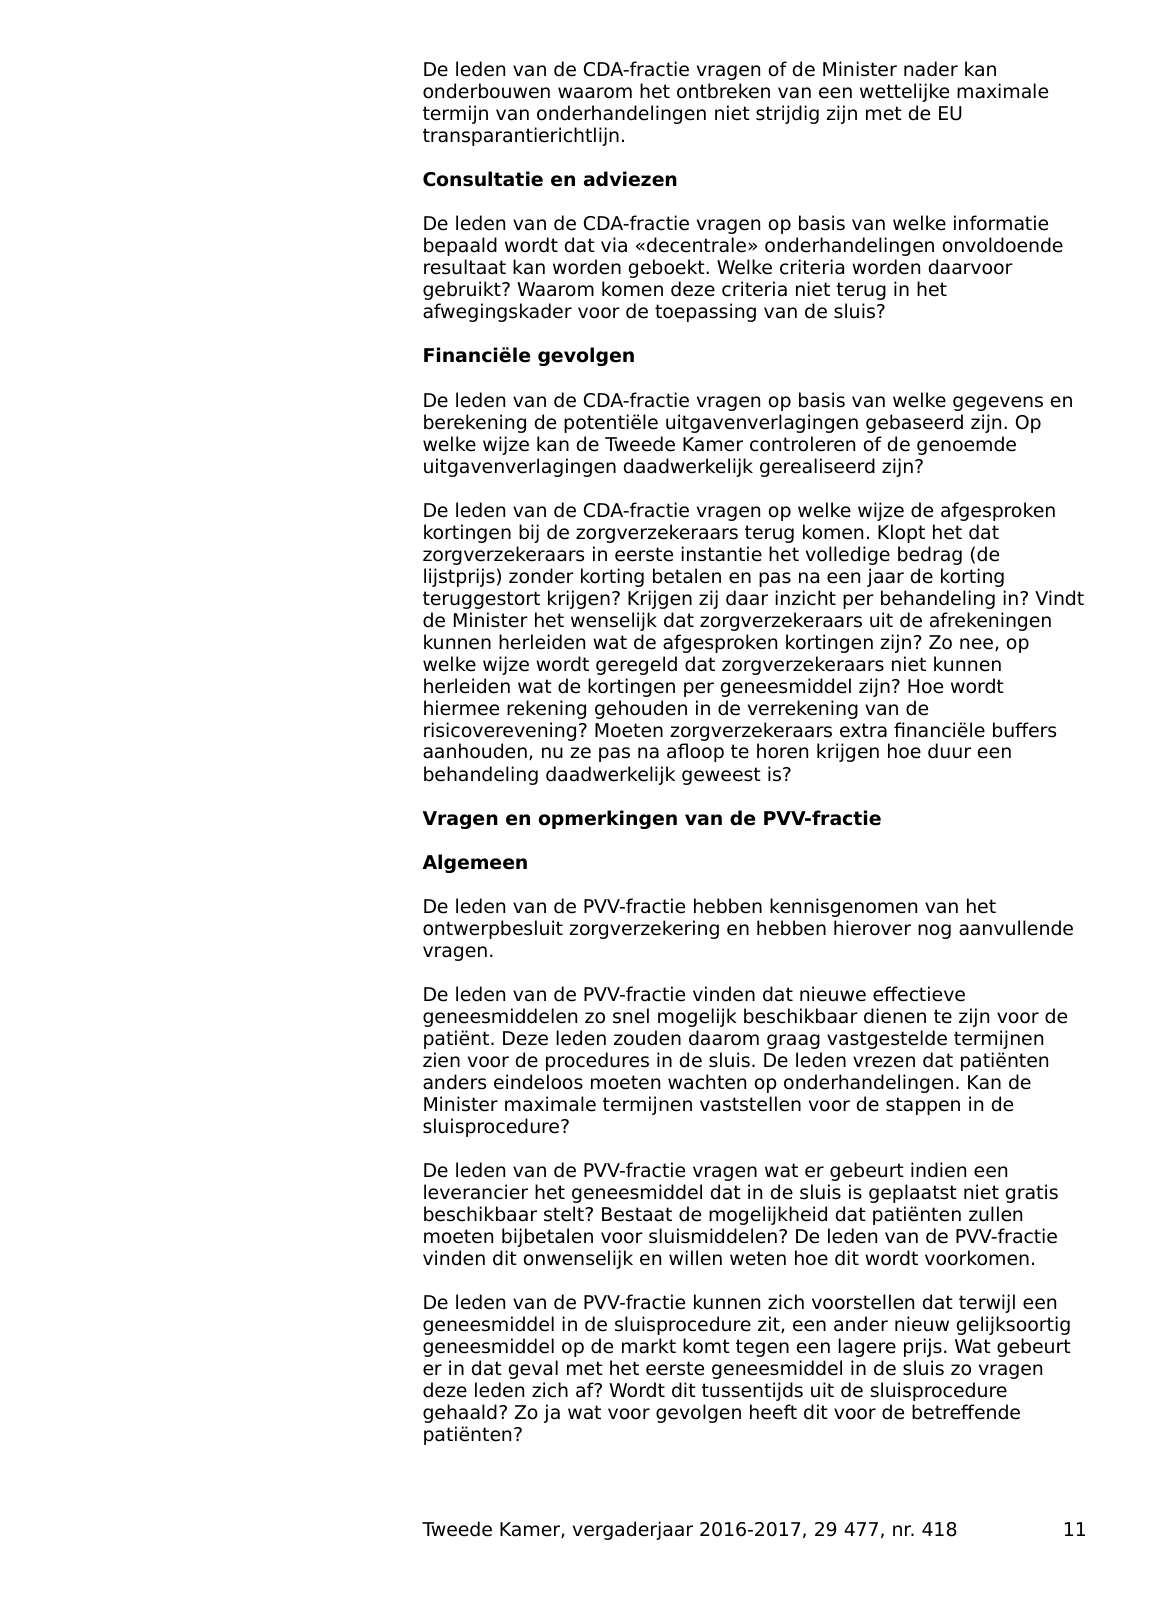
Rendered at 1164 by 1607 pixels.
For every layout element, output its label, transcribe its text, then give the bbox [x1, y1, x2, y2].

subtitle Vragen en opmerkingen van de PVV-fractie [422, 808, 1087, 829]
subtitle Financiële gevolgen [422, 345, 1087, 367]
text De leden van de PVV-fractie hebben kennisgenomen van het ontwerpbesluit zorgverzekering en hebben hierover nog aanvullende vragen. [422, 896, 1087, 962]
text De leden van de CDA-fractie vragen op basis van welke informatie bepaald wordt dat via «decentrale» onderhandelingen onvoldoende resultaat kan worden geboekt. Welke criteria worden daarvoor gebruikt? Waarom komen deze criteria niet terug in het afwegingskader voor de toepassing van de sluis? [422, 213, 1087, 323]
text De leden van de PVV-fractie kunnen zich voorstellen dat terwijl een geneesmiddel in de sluisprocedure zit, een ander nieuw gelijksoortig geneesmiddel op de markt komt tegen een lagere prijs. Wat gebeurt er in dat geval met het eerste geneesmiddel in de sluis zo vragen deze leden zich af? Wordt dit tussentijds uit de sluisprocedure gehaald? Zo ja wat voor gevolgen heeft dit voor de betreffende patiënten? [422, 1292, 1087, 1446]
text De leden van de PVV-fractie vinden dat nieuwe effectieve geneesmiddelen zo snel mogelijk beschikbaar dienen te zijn voor de patiënt. Deze leden zouden daarom graag vastgestelde termijnen zien voor de procedures in de sluis. De leden vrezen dat patiënten anders eindeloos moeten wachten op onderhandelingen. Kan de Minister maximale termijnen vaststellen voor de stappen in de sluisprocedure? [422, 984, 1087, 1138]
text De leden van de PVV-fractie vragen wat er gebeurt indien een leverancier het geneesmiddel dat in de sluis is geplaatst niet gratis beschikbaar stelt? Bestaat de mogelijkheid dat patiënten zullen moeten bijbetalen voor sluismiddelen? De leden van de PVV-fractie vinden dit onwenselijk en willen weten hoe dit wordt voorkomen. [422, 1160, 1087, 1270]
text De leden van de CDA-fractie vragen of de Minister nader kan onderbouwen waarom het ontbreken van een wettelijke maximale termijn van onderhandelingen niet strijdig zijn met de EU transparantierichtlijn. [422, 59, 1087, 147]
subtitle Algemeen [422, 852, 1087, 874]
subtitle Consultatie en adviezen [422, 169, 1087, 191]
text De leden van de CDA-fractie vragen op basis van welke gegevens en berekening de potentiële uitgavenverlagingen gebaseerd zijn. Op welke wijze kan de Tweede Kamer controleren of de genoemde uitgavenverlagingen daadwerkelijk gerealiseerd zijn? [422, 389, 1087, 477]
text De leden van de CDA-fractie vragen op welke wijze de afgesproken kortingen bij de zorgverzekeraars terug komen. Klopt het dat zorgverzekeraars in eerste instantie het volledige bedrag (de lijstprijs) zonder korting betalen en pas na een jaar de korting teruggestort krijgen? Krijgen zij daar inzicht per behandeling in? Vindt de Minister het wenselijk dat zorgverzekeraars uit de afrekeningen kunnen herleiden wat de afgesproken kortingen zijn? Zo nee, op welke wijze wordt geregeld dat zorgverzekeraars niet kunnen herleiden wat de kortingen per geneesmiddel zijn? Hoe wordt hiermee rekening gehouden in de verrekening van de risicoverevening? Moeten zorgverzekeraars extra financiële buffers aanhouden, nu ze pas na afloop te horen krijgen hoe duur een behandeling daadwerkelijk geweest is? [422, 500, 1087, 785]
